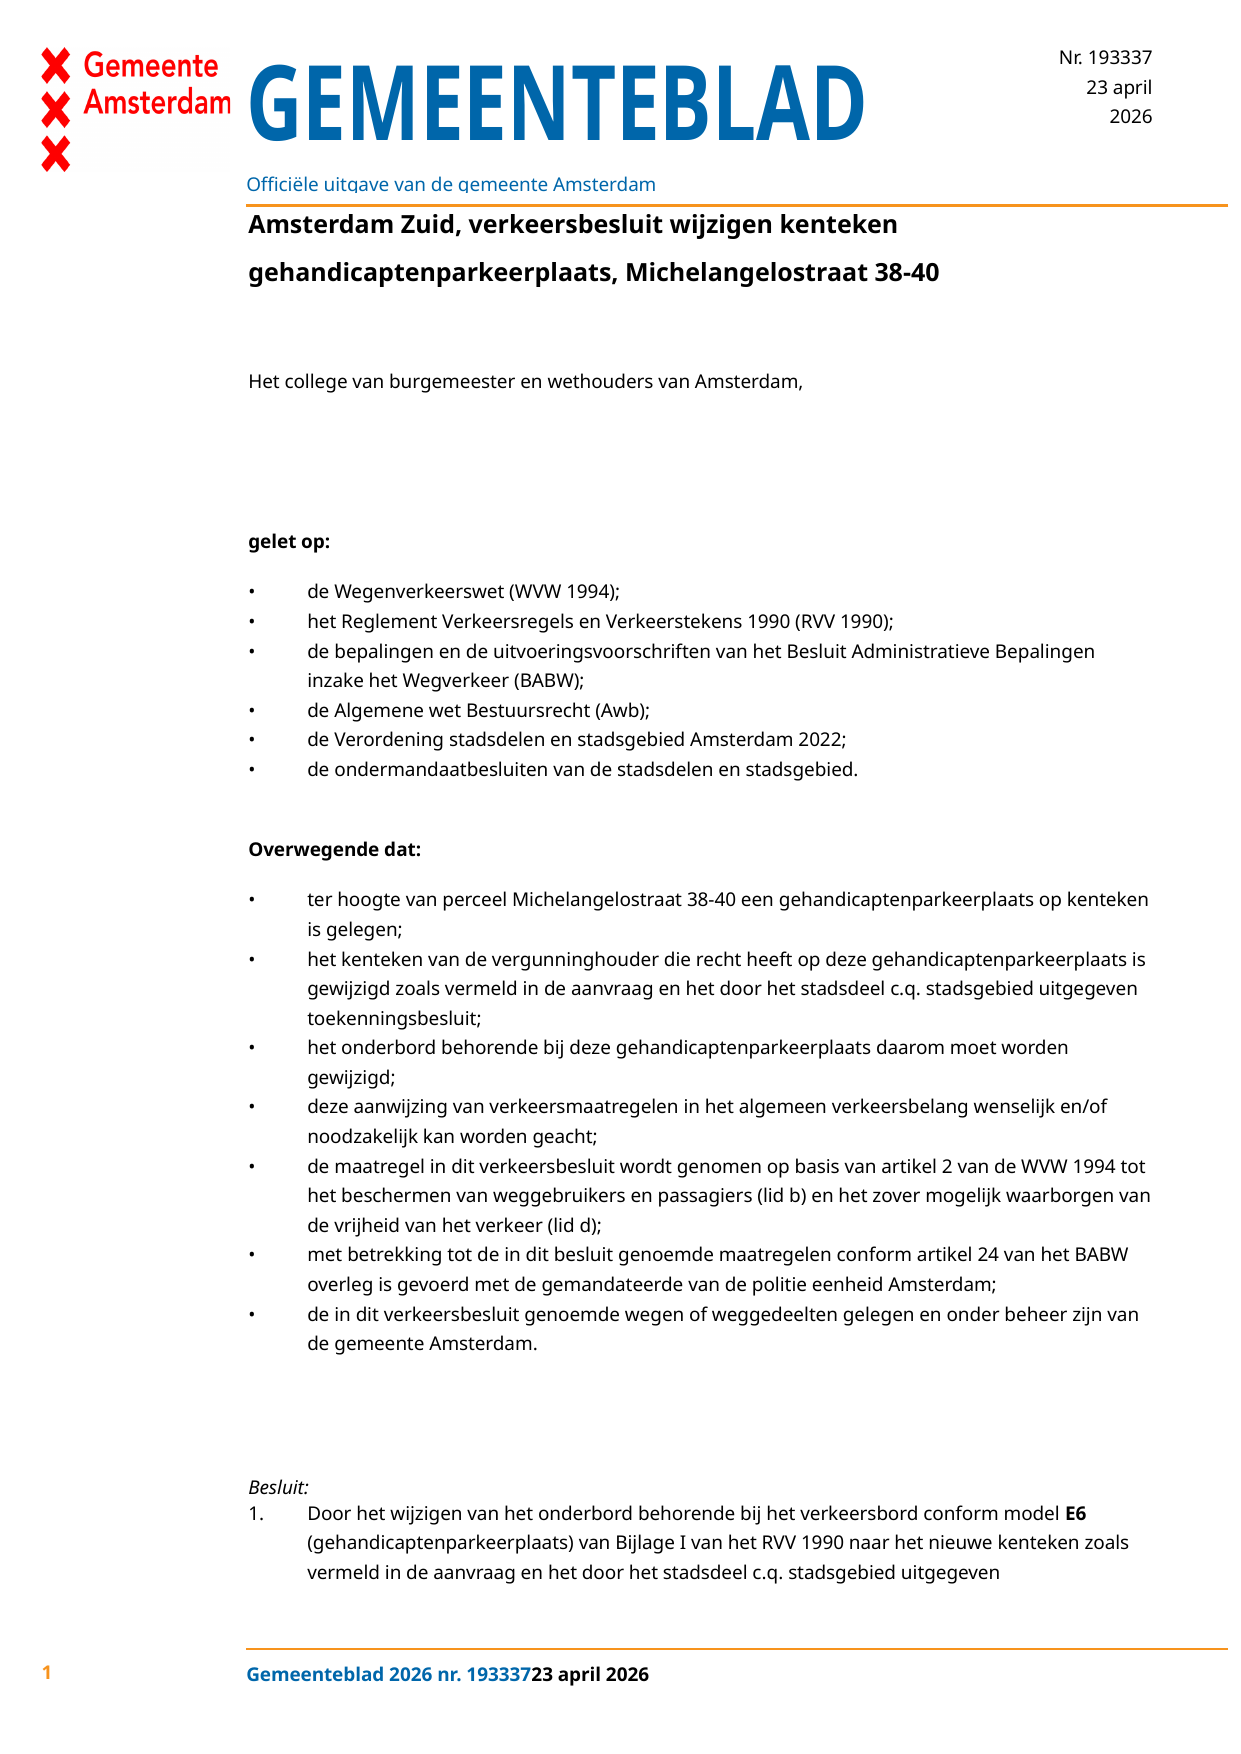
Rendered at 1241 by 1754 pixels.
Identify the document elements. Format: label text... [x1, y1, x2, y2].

text Amsterdam Zuid, verkeersbesluit wijzigen kenteken gehandicaptenparkeerplaats, Michelangelostraat 38-40 [248, 207, 1152, 288]
text gelet op: [248, 528, 1152, 554]
list de Wegenverkeerswet (WVW 1994); [248, 579, 1152, 604]
list ter hoogte van perceel Michelangelostraat 38-40 een gehandicaptenparkeerplaats op kenteken is gelegen; [248, 887, 1152, 942]
list het kenteken van de vergunninghouder die recht heeft op deze gehandicaptenparkeerplaats is gewijzigd zoals vermeld in de aanvraag en het door het stadsdeel c.q. stadsgebied uitgegeven toekenningsbesluit; [248, 946, 1152, 1031]
list de in dit verkeersbesluit genoemde wegen of weggedeelten gelegen en onder beheer zijn van de gemeente Amsterdam. [248, 1301, 1152, 1356]
list het Reglement Verkeersregels en Verkeerstekens 1990 (RVV 1990); [248, 608, 1152, 634]
text Besluit: [248, 1474, 1152, 1500]
list de bepalingen en de uitvoeringsvoorschriften van het Besluit Administratieve Bepalingen inzake het Wegverkeer (BABW); [248, 638, 1152, 693]
list de Verordening stadsdelen en stadsgebied Amsterdam 2022; [248, 727, 1152, 752]
list deze aanwijzing van verkeersmaatregelen in het algemeen verkeersbelang wenselijk en/of noodzakelijk kan worden geacht; [248, 1094, 1152, 1149]
list Door het wijzigen van het onderbord behorende bij het verkeersbord conform model E6 (gehandicaptenparkeerplaats) van Bijlage I van het RVV 1990 naar het nieuwe kenteken zoals vermeld in de aanvraag en het door het stadsdeel c.q. stadsgebied uitgegeven [248, 1500, 1152, 1585]
list het onderbord behorende bij deze gehandicaptenparkeerplaats daarom moet worden gewijzigd; [248, 1034, 1152, 1090]
list de ondermandaatbesluiten van de stadsdelen en stadsgebied. [248, 756, 1152, 782]
text Overwegende dat: [248, 836, 1152, 862]
list de maatregel in dit verkeersbesluit wordt genomen op basis van artikel 2 van de WVW 1994 tot het beschermen van weggebruikers en passagiers (lid b) en het zover mogelijk waarborgen van de vrijheid van het verkeer (lid d); [248, 1153, 1152, 1238]
text Het college van burgemeester en wethouders van Amsterdam, [248, 368, 1152, 394]
picture [41, 47, 231, 172]
list met betrekking tot de in dit besluit genoemde maatregelen conform artikel 24 van het BABW overleg is gevoerd met de gemandateerde van de politie eenheid Amsterdam; [248, 1242, 1152, 1297]
list de Algemene wet Bestuursrecht (Awb); [248, 697, 1152, 723]
